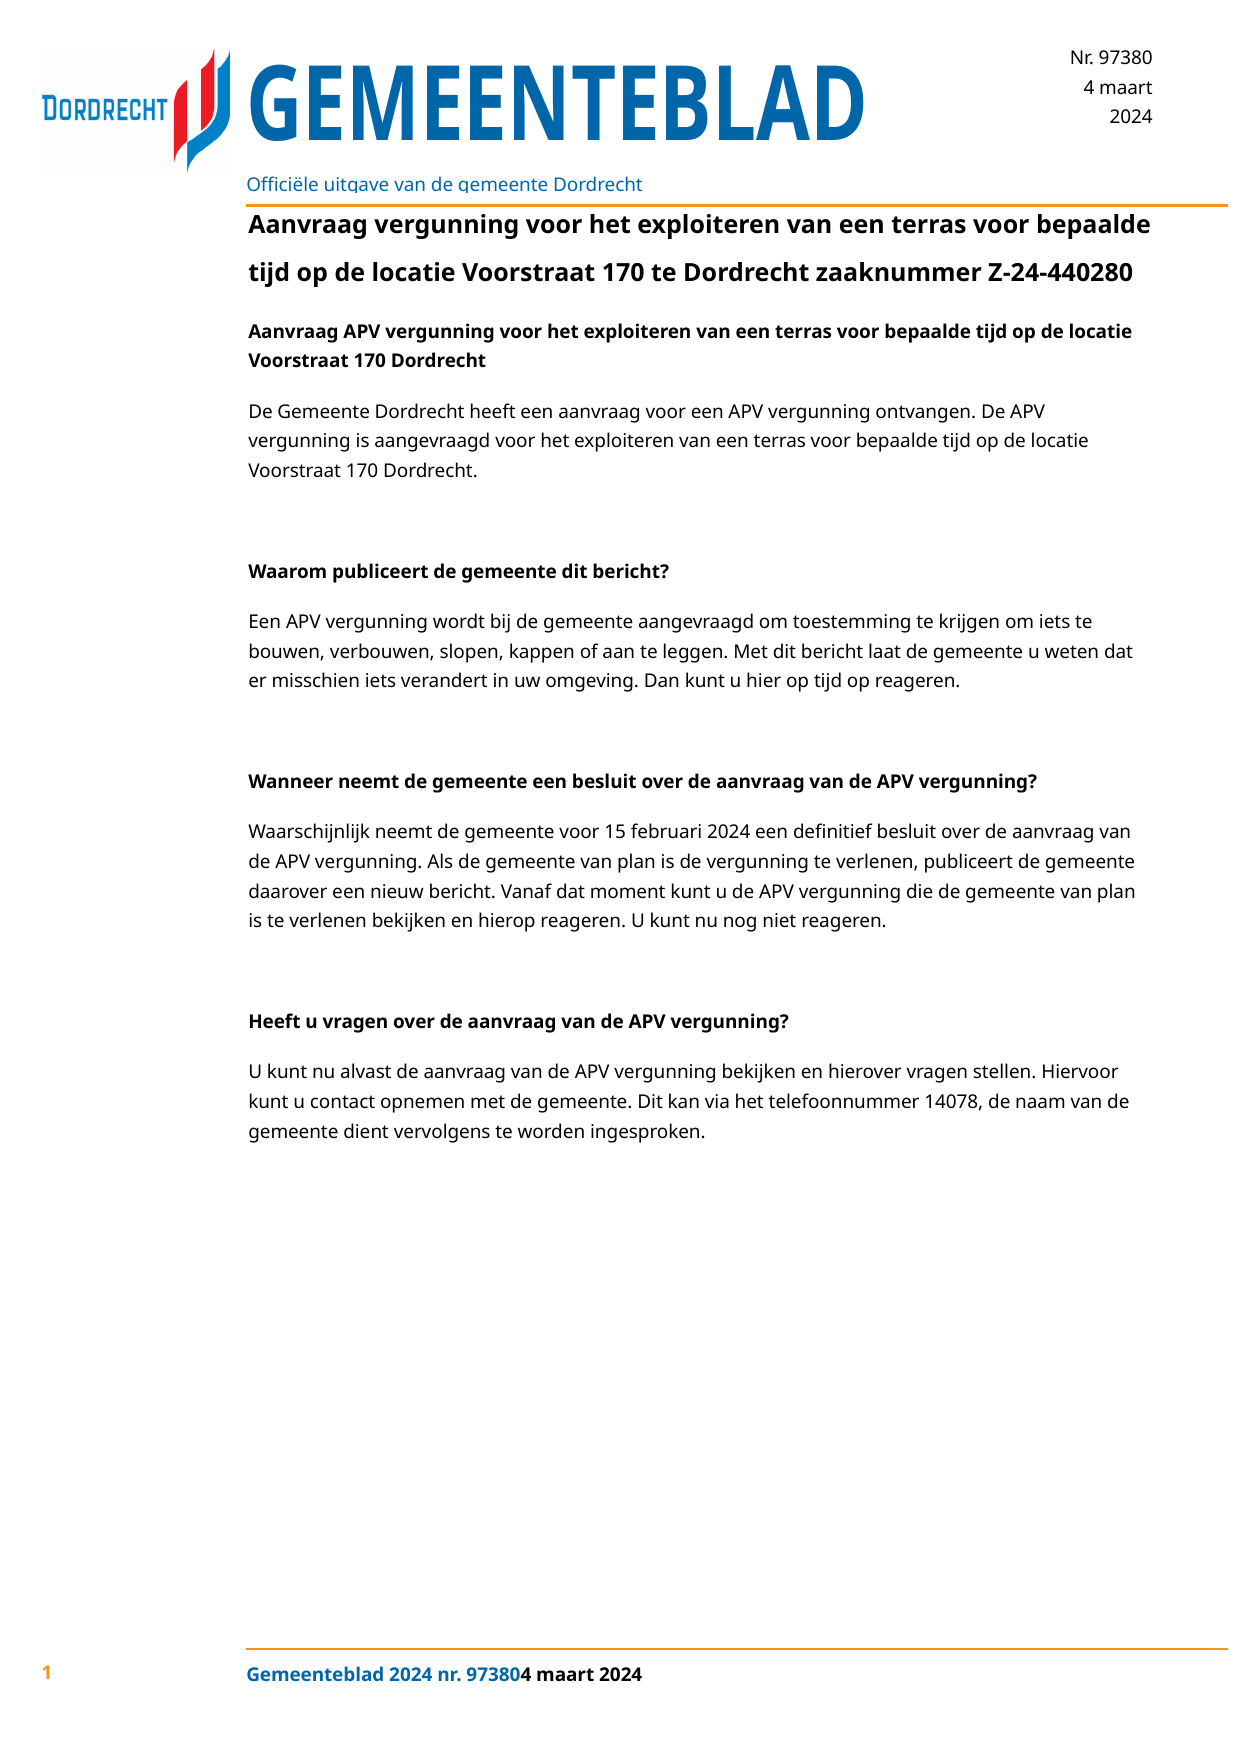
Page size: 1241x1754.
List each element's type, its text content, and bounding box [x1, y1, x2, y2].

text Een APV vergunning wordt bij de gemeente aangevraagd om toestemming te krijgen om iets te bouwen, verbouwen, slopen, kappen of aan te leggen. Met dit bericht laat de gemeente u weten dat er misschien iets verandert in uw omgeving. Dan kunt u hier op tijd op reageren. [248, 608, 1152, 693]
text U kunt nu alvast de aanvraag van de APV vergunning bekijken en hierover vragen stellen. Hiervoor kunt u contact opnemen met de gemeente. Dit kan via het telefoonnummer 14078, de naam van de gemeente dient vervolgens te worden ingesproken. [248, 1059, 1152, 1144]
text Waarom publiceert de gemeente dit bericht? [248, 558, 1152, 584]
text Aanvraag APV vergunning voor het exploiteren van een terras voor bepaalde tijd op de locatie Voorstraat 170 Dordrecht [248, 318, 1152, 373]
text De Gemeente Dordrecht heeft een aanvraag voor een APV vergunning ontvangen. De APV vergunning is aangevraagd voor het exploiteren van een terras voor bepaalde tijd op de locatie Voorstraat 170 Dordrecht. [248, 398, 1152, 483]
text Heeft u vragen over de aanvraag van de APV vergunning? [248, 1008, 1152, 1034]
picture [41, 47, 231, 172]
text Aanvraag vergunning voor het exploiteren van een terras voor bepaalde tijd op de locatie Voorstraat 170 te Dordrecht zaaknummer Z-24-440280 [248, 207, 1152, 288]
text Waarschijnlijk neemt de gemeente voor 15 februari 2024 een definitief besluit over de aanvraag van de APV vergunning. Als de gemeente van plan is de vergunning te verlenen, publiceert de gemeente daarover een nieuw bericht. Vanaf dat moment kunt u de APV vergunning die de gemeente van plan is te verlenen bekijken en hierop reageren. U kunt nu nog niet reageren. [248, 819, 1152, 933]
text Wanneer neemt de gemeente een besluit over de aanvraag van de APV vergunning? [248, 768, 1152, 794]
